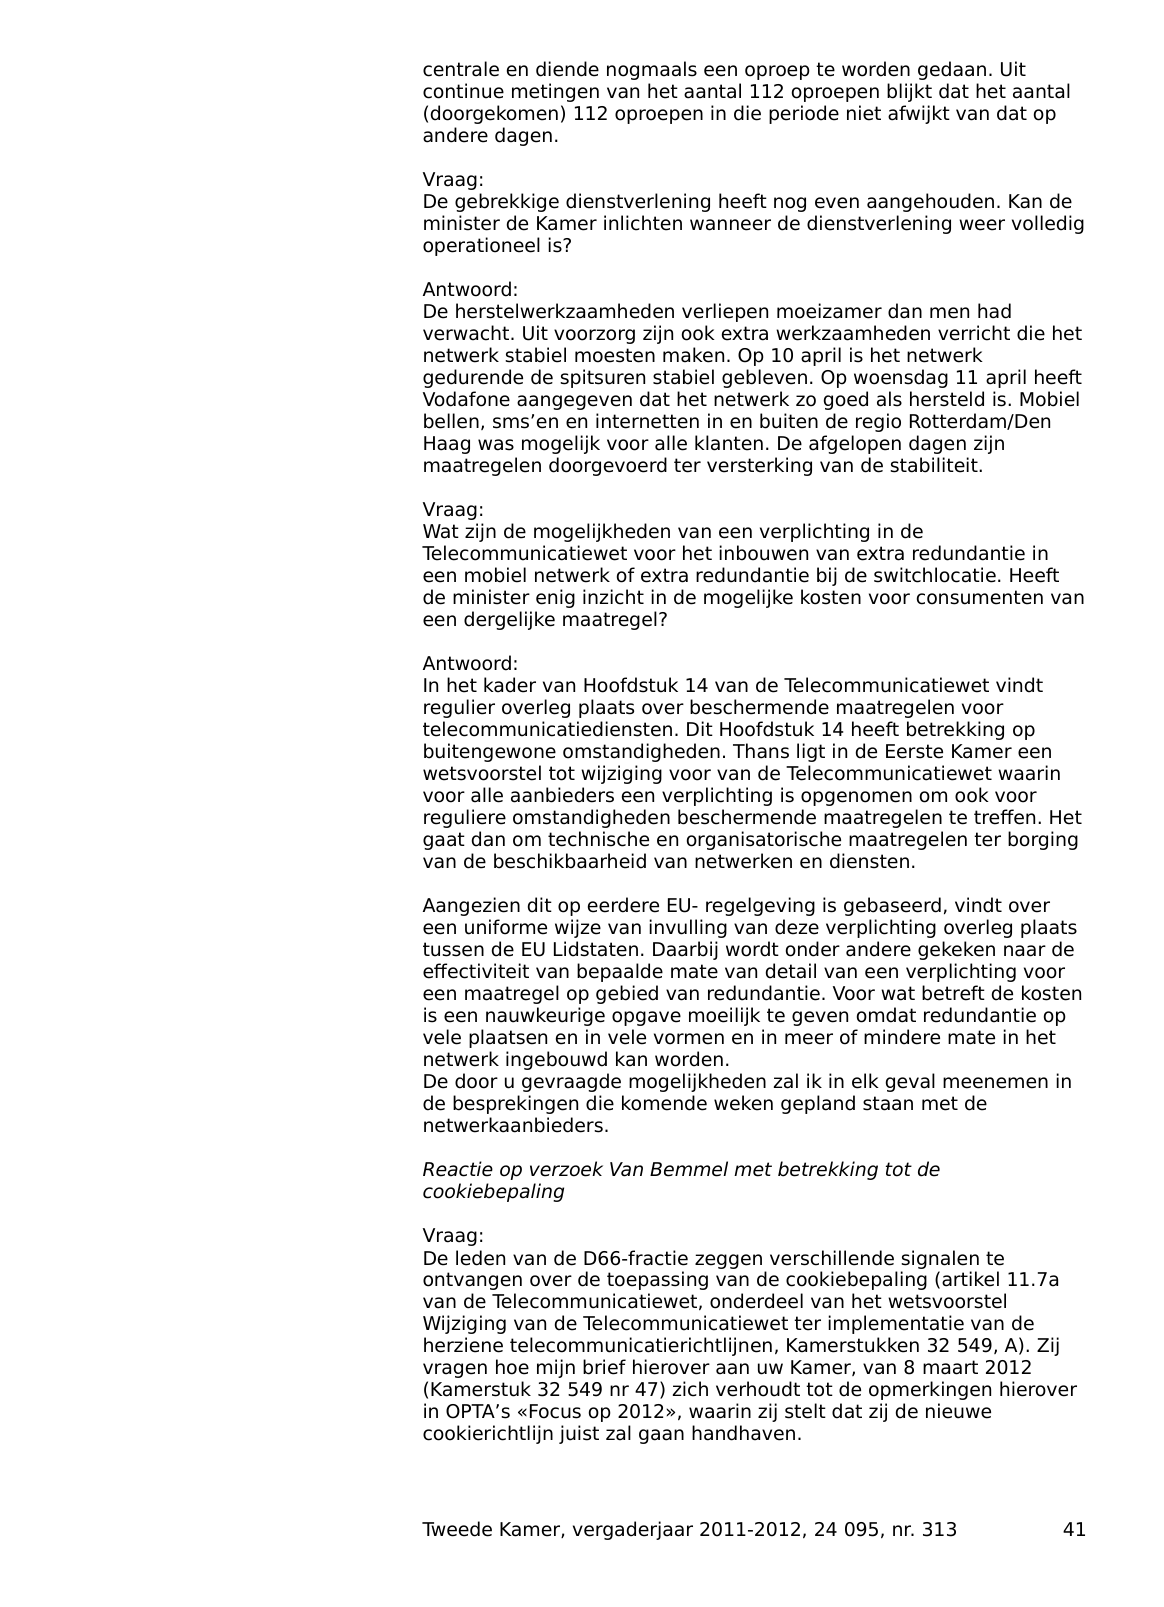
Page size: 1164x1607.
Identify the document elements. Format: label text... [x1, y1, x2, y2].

text De leden van de D66-fractie zeggen verschillende signalen te ontvangen over de toepassing van de cookiebepaling (artikel 11.7a van de Telecommunicatiewet, onderdeel van het wetsvoorstel Wijziging van de Telecommunicatiewet ter implementatie van de herziene telecommunicatierichtlijnen, Kamerstukken 32 549, A). Zij vragen hoe mijn brief hierover aan uw Kamer, van 8 maart 2012 (Kamerstuk 32 549 nr 47) zich verhoudt tot de opmerkingen hierover in OPTA’s «Focus op 2012», waarin zij stelt dat zij de nieuwe cookierichtlijn juist zal gaan handhaven. [422, 1247, 1087, 1445]
text Antwoord: [422, 653, 1087, 675]
text Antwoord: [422, 279, 1087, 301]
text In het kader van Hoofdstuk 14 van de Telecommunicatiewet vindt regulier overleg plaats over beschermende maatregelen voor telecommunicatiediensten. Dit Hoofdstuk 14 heeft betrekking op buitengewone omstandigheden. Thans ligt in de Eerste Kamer een wetsvoorstel tot wijziging voor van de Telecommunicatiewet waarin voor alle aanbieders een verplichting is opgenomen om ook voor reguliere omstandigheden beschermende maatregelen te treffen. Het gaat dan om technische en organisatorische maatregelen ter borging van de beschikbaarheid van netwerken en diensten. [422, 675, 1087, 873]
text Vraag: [422, 169, 1087, 191]
text Wat zijn de mogelijkheden van een verplichting in de Telecommunicatiewet voor het inbouwen van extra redundantie in een mobiel netwerk of extra redundantie bij de switchlocatie. Heeft de minister enig inzicht in de mogelijke kosten voor consumenten van een dergelijke maatregel? [422, 521, 1087, 631]
text Vraag: [422, 1225, 1087, 1247]
text Aangezien dit op eerdere EU- regelgeving is gebaseerd, vindt over een uniforme wijze van invulling van deze verplichting overleg plaats tussen de EU Lidstaten. Daarbij wordt onder andere gekeken naar de effectiviteit van bepaalde mate van detail van een verplichting voor een maatregel op gebied van redundantie. Voor wat betreft de kosten is een nauwkeurige opgave moeilijk te geven omdat redundantie op vele plaatsen en in vele vormen en in meer of mindere mate in het netwerk ingebouwd kan worden. [422, 895, 1087, 1071]
text centrale en diende nogmaals een oproep te worden gedaan. Uit continue metingen van het aantal 112 oproepen blijkt dat het aantal (doorgekomen) 112 oproepen in die periode niet afwijkt van dat op andere dagen. [422, 59, 1087, 147]
text Vraag: [422, 499, 1087, 521]
subtitle Reactie op verzoek Van Bemmel met betrekking tot de cookiebepaling [422, 1159, 1087, 1203]
text De herstelwerkzaamheden verliepen moeizamer dan men had verwacht. Uit voorzorg zijn ook extra werkzaamheden verricht die het netwerk stabiel moesten maken. Op 10 april is het netwerk gedurende de spitsuren stabiel gebleven. Op woensdag 11 april heeft Vodafone aangegeven dat het netwerk zo goed als hersteld is. Mobiel bellen, sms’en en internetten in en buiten de regio Rotterdam/Den Haag was mogelijk voor alle klanten. De afgelopen dagen zijn maatregelen doorgevoerd ter versterking van de stabiliteit. [422, 301, 1087, 477]
text De gebrekkige dienstverlening heeft nog even aangehouden. Kan de minister de Kamer inlichten wanneer de dienstverlening weer volledig operationeel is? [422, 191, 1087, 257]
text De door u gevraagde mogelijkheden zal ik in elk geval meenemen in de besprekingen die komende weken gepland staan met de netwerkaanbieders. [422, 1071, 1087, 1137]
